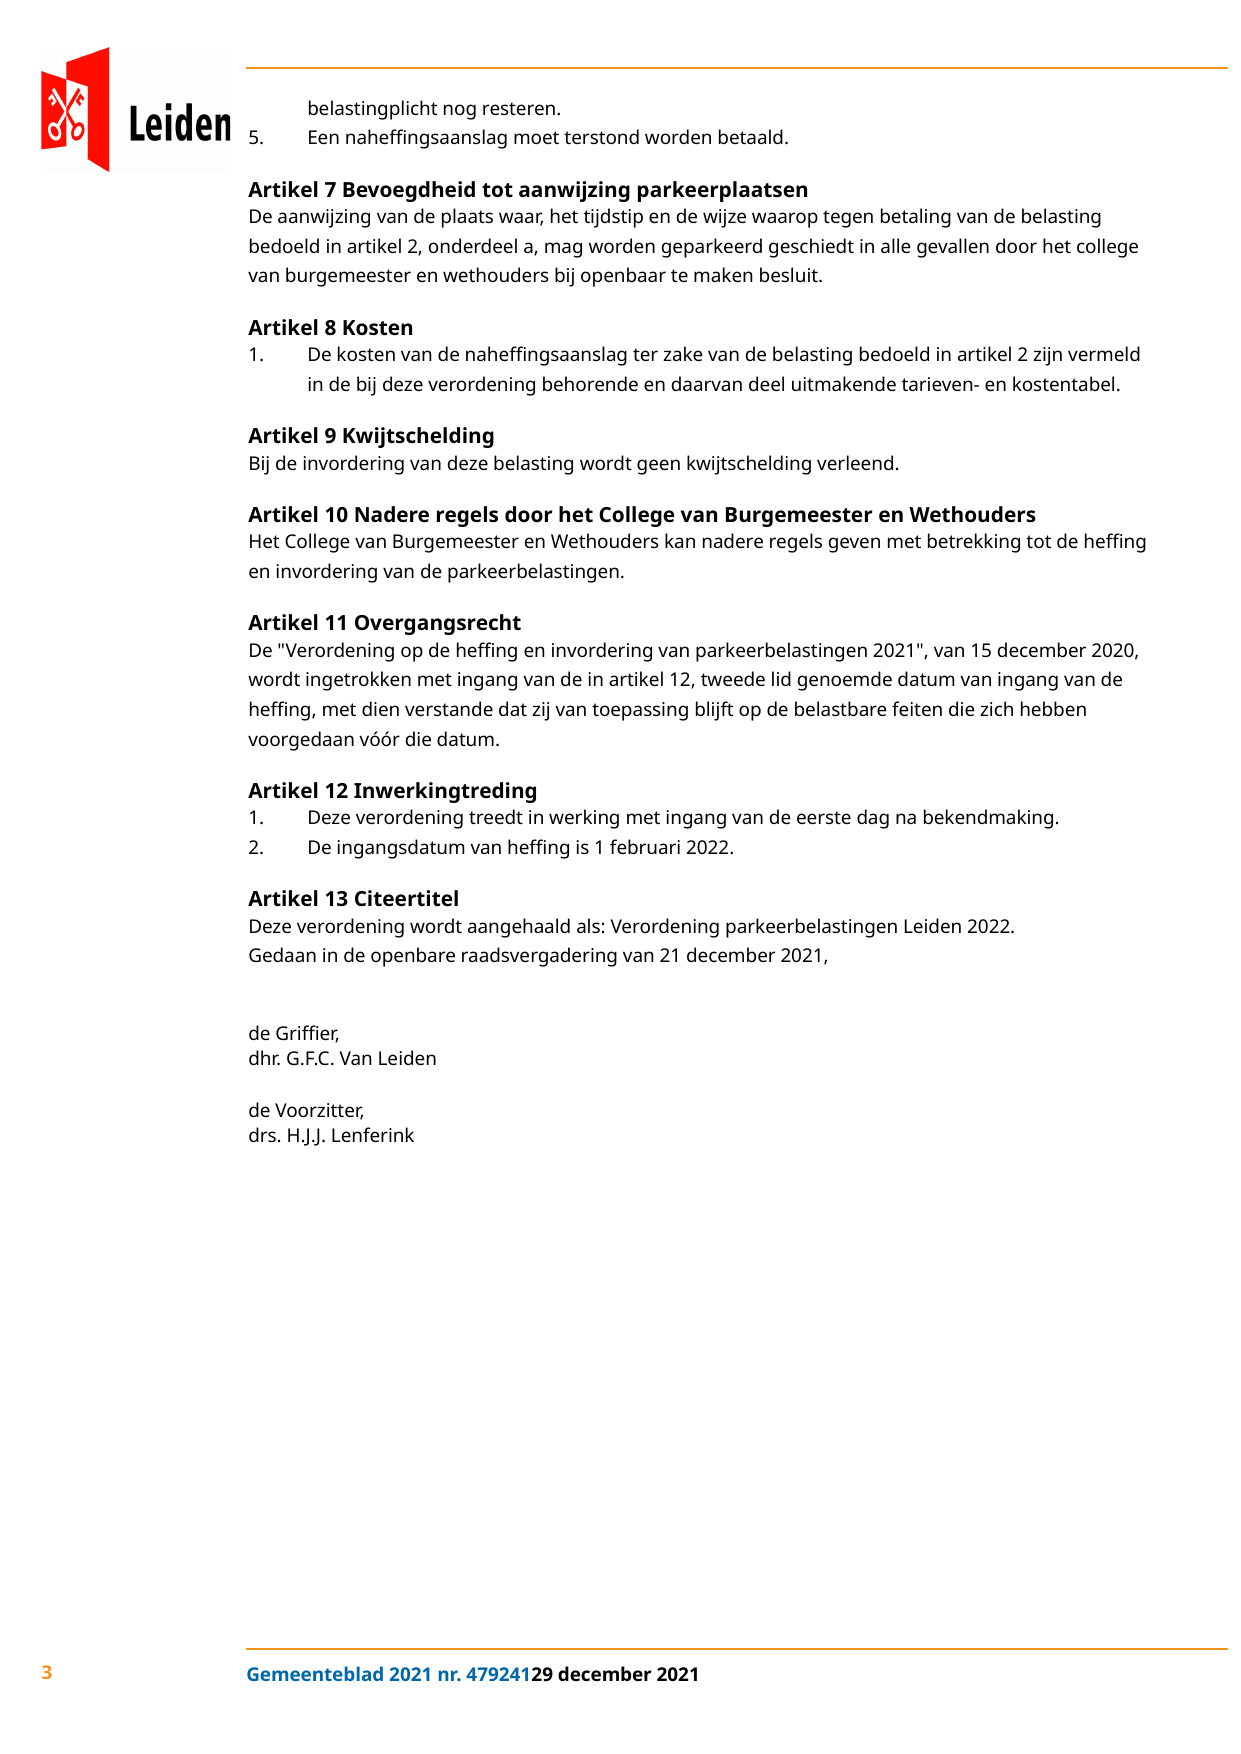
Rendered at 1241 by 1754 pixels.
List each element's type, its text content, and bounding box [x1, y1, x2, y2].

text Artikel 10 Nadere regels door het College van Burgemeester en Wethouders [248, 500, 1152, 528]
text Gedaan in de openbare raadsvergadering van 21 december 2021, [248, 943, 1152, 968]
text De "Verordening op de heffing en invordering van parkeerbelastingen 2021", van 15 december 2020, wordt ingetrokken met ingang van de in artikel 12, tweede lid genoemde datum van ingang van de heffing, met dien verstande dat zij van toepassing blijft op de belastbare feiten die zich hebben voorgedaan vóór die datum. [248, 637, 1152, 751]
text Artikel 9 Kwijtschelding [248, 421, 1152, 450]
text de Griffier, [248, 1020, 1152, 1046]
text Artikel 7 Bevoegdheid tot aanwijzing parkeerplaatsen [248, 175, 1152, 203]
text Artikel 12 Inwerkingtreding [248, 776, 1152, 804]
text Artikel 8 Kosten [248, 313, 1152, 341]
text Deze verordening wordt aangehaald als: Verordening parkeerbelastingen Leiden 2022. [248, 913, 1152, 939]
list Deze verordening treedt in werking met ingang van de eerste dag na bekendmaking. [248, 804, 1152, 830]
list De ingangsdatum van heffing is 1 februari 2022. [248, 834, 1152, 860]
text Artikel 11 Overgangsrecht [248, 608, 1152, 637]
text Artikel 13 Citeertitel [248, 884, 1152, 913]
list Een naheffingsaanslag moet terstond worden betaald. [248, 124, 1152, 150]
list De kosten van de naheffingsaanslag ter zake van de belasting bedoeld in artikel 2 zijn vermeld in de bij deze verordening behorende en daarvan deel uitmakende tarieven- en kostentabel. [248, 341, 1152, 397]
list belastingplicht nog resteren. [248, 95, 1152, 121]
text dhr. G.F.C. Van Leiden [248, 1046, 1152, 1071]
text drs. H.J.J. Lenferink [248, 1123, 1152, 1148]
text De aanwijzing van de plaats waar, het tijdstip en de wijze waarop tegen betaling van de belasting bedoeld in artikel 2, onderdeel a, mag worden geparkeerd geschiedt in alle gevallen door het college van burgemeester en wethouders bij openbaar te maken besluit. [248, 203, 1152, 288]
text Bij de invordering van deze belasting wordt geen kwijtschelding verleend. [248, 450, 1152, 475]
text de Voorzitter, [248, 1097, 1152, 1123]
picture [41, 47, 231, 172]
text Het College van Burgemeester en Wethouders kan nadere regels geven met betrekking tot de heffing en invordering van de parkeerbelastingen. [248, 528, 1152, 584]
